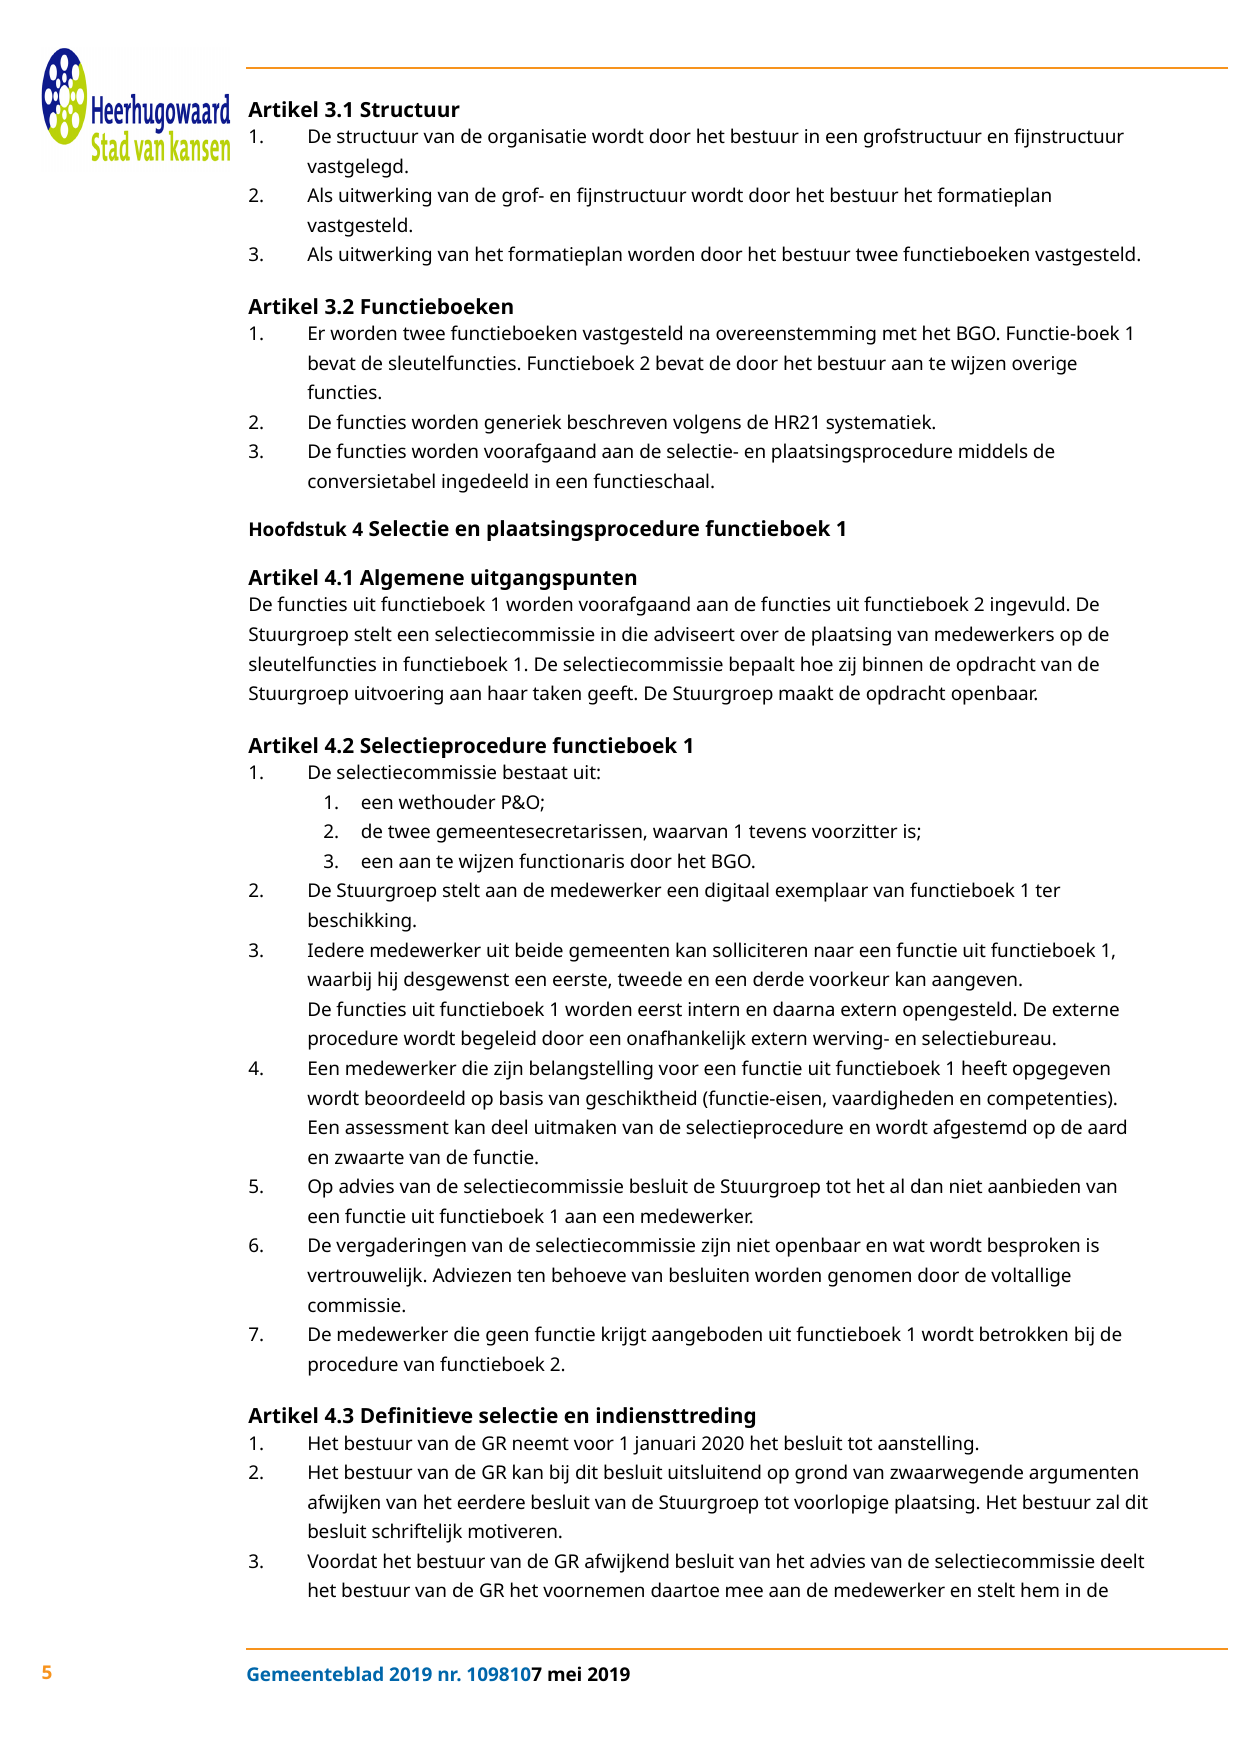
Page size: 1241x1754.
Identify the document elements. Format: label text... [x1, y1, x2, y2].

text De functies uit functieboek 1 worden voorafgaand aan de functies uit functieboek 2 ingevuld. De Stuurgroep stelt een selectiecommissie in die adviseert over de plaatsing van medewerkers op de sleutelfuncties in functieboek 1. De selectiecommissie bepaalt hoe zij binnen de opdracht van de Stuurgroep uitvoering aan haar taken geeft. De Stuurgroep maakt de opdracht openbaar. [248, 592, 1152, 706]
picture [41, 47, 231, 172]
list Er worden twee functieboeken vastgesteld na overeenstemming met het BGO. Functie-boek 1 bevat de sleutelfuncties. Functieboek 2 bevat de door het bestuur aan te wijzen overige functies. [248, 320, 1152, 405]
list Op advies van de selectiecommissie besluit de Stuurgroep tot het al dan niet aanbieden van een functie uit functieboek 1 aan een medewerker. [248, 1173, 1152, 1229]
text Artikel 4.3 Definitieve selectie en indiensttreding [248, 1401, 1152, 1430]
list De selectiecommissie bestaat uit: [248, 759, 1152, 785]
list De Stuurgroep stelt aan de medewerker een digitaal exemplaar van functieboek 1 ter beschikking. [248, 878, 1152, 933]
text Artikel 4.2 Selectieprocedure functieboek 1 [248, 731, 1152, 759]
text Hoofdstuk 4 Selectie en plaatsingsprocedure functieboek 1 [248, 514, 1152, 542]
list Voordat het bestuur van de GR afwijkend besluit van het advies van de selectiecommissie deelt het bestuur van de GR het voornemen daartoe mee aan de medewerker en stelt hem in de [248, 1548, 1152, 1603]
list Iedere medewerker uit beide gemeenten kan solliciteren naar een functie uit functieboek 1, waarbij hij desgewenst een eerste, tweede en een derde voorkeur kan aangeven. [248, 937, 1152, 992]
text Artikel 3.1 Structuur [248, 95, 1152, 123]
list De functies worden voorafgaand aan de selectie- en plaatsingsprocedure middels de conversietabel ingedeeld in een functieschaal. [248, 439, 1152, 494]
list Het bestuur van de GR neemt voor 1 januari 2020 het besluit tot aanstelling. [248, 1430, 1152, 1456]
text Artikel 3.2 Functieboeken [248, 292, 1152, 320]
list Het bestuur van de GR kan bij dit besluit uitsluitend op grond van zwaarwegende argumenten afwijken van het eerdere besluit van de Stuurgroep tot voorlopige plaatsing. Het bestuur zal dit besluit schriftelijk motiveren. [248, 1459, 1152, 1544]
list De structuur van de organisatie wordt door het bestuur in een grofstructuur en fijnstructuur vastgelegd. [248, 123, 1152, 178]
list een wethouder P&O; [323, 789, 1152, 814]
list Als uitwerking van de grof- en fijnstructuur wordt door het bestuur het formatieplan vastgesteld. [248, 182, 1152, 238]
list Als uitwerking van het formatieplan worden door het bestuur twee functieboeken vastgesteld. [248, 242, 1152, 267]
list een aan te wijzen functionaris door het BGO. [323, 848, 1152, 874]
list De vergaderingen van de selectiecommissie zijn niet openbaar en wat wordt besproken is vertrouwelijk. Adviezen ten behoeve van besluiten worden genomen door de voltallige commissie. [248, 1233, 1152, 1317]
list De functies worden generiek beschreven volgens de HR21 systematiek. [248, 409, 1152, 435]
text Artikel 4.1 Algemene uitgangspunten [248, 563, 1152, 592]
list De medewerker die geen functie krijgt aangeboden uit functieboek 1 wordt betrokken bij de procedure van functieboek 2. [248, 1321, 1152, 1377]
list De functies uit functieboek 1 worden eerst intern en daarna extern opengesteld. De externe procedure wordt begeleid door een onafhankelijk extern werving- en selectiebureau. [248, 996, 1152, 1051]
list Een medewerker die zijn belangstelling voor een functie uit functieboek 1 heeft opgegeven wordt beoordeeld op basis van geschiktheid (functie-eisen, vaardigheden en competenties). Een assessment kan deel uitmaken van de selectieprocedure en wordt afgestemd op de aard en zwaarte van de functie. [248, 1055, 1152, 1169]
list de twee gemeentesecretarissen, waarvan 1 tevens voorzitter is; [323, 818, 1152, 844]
